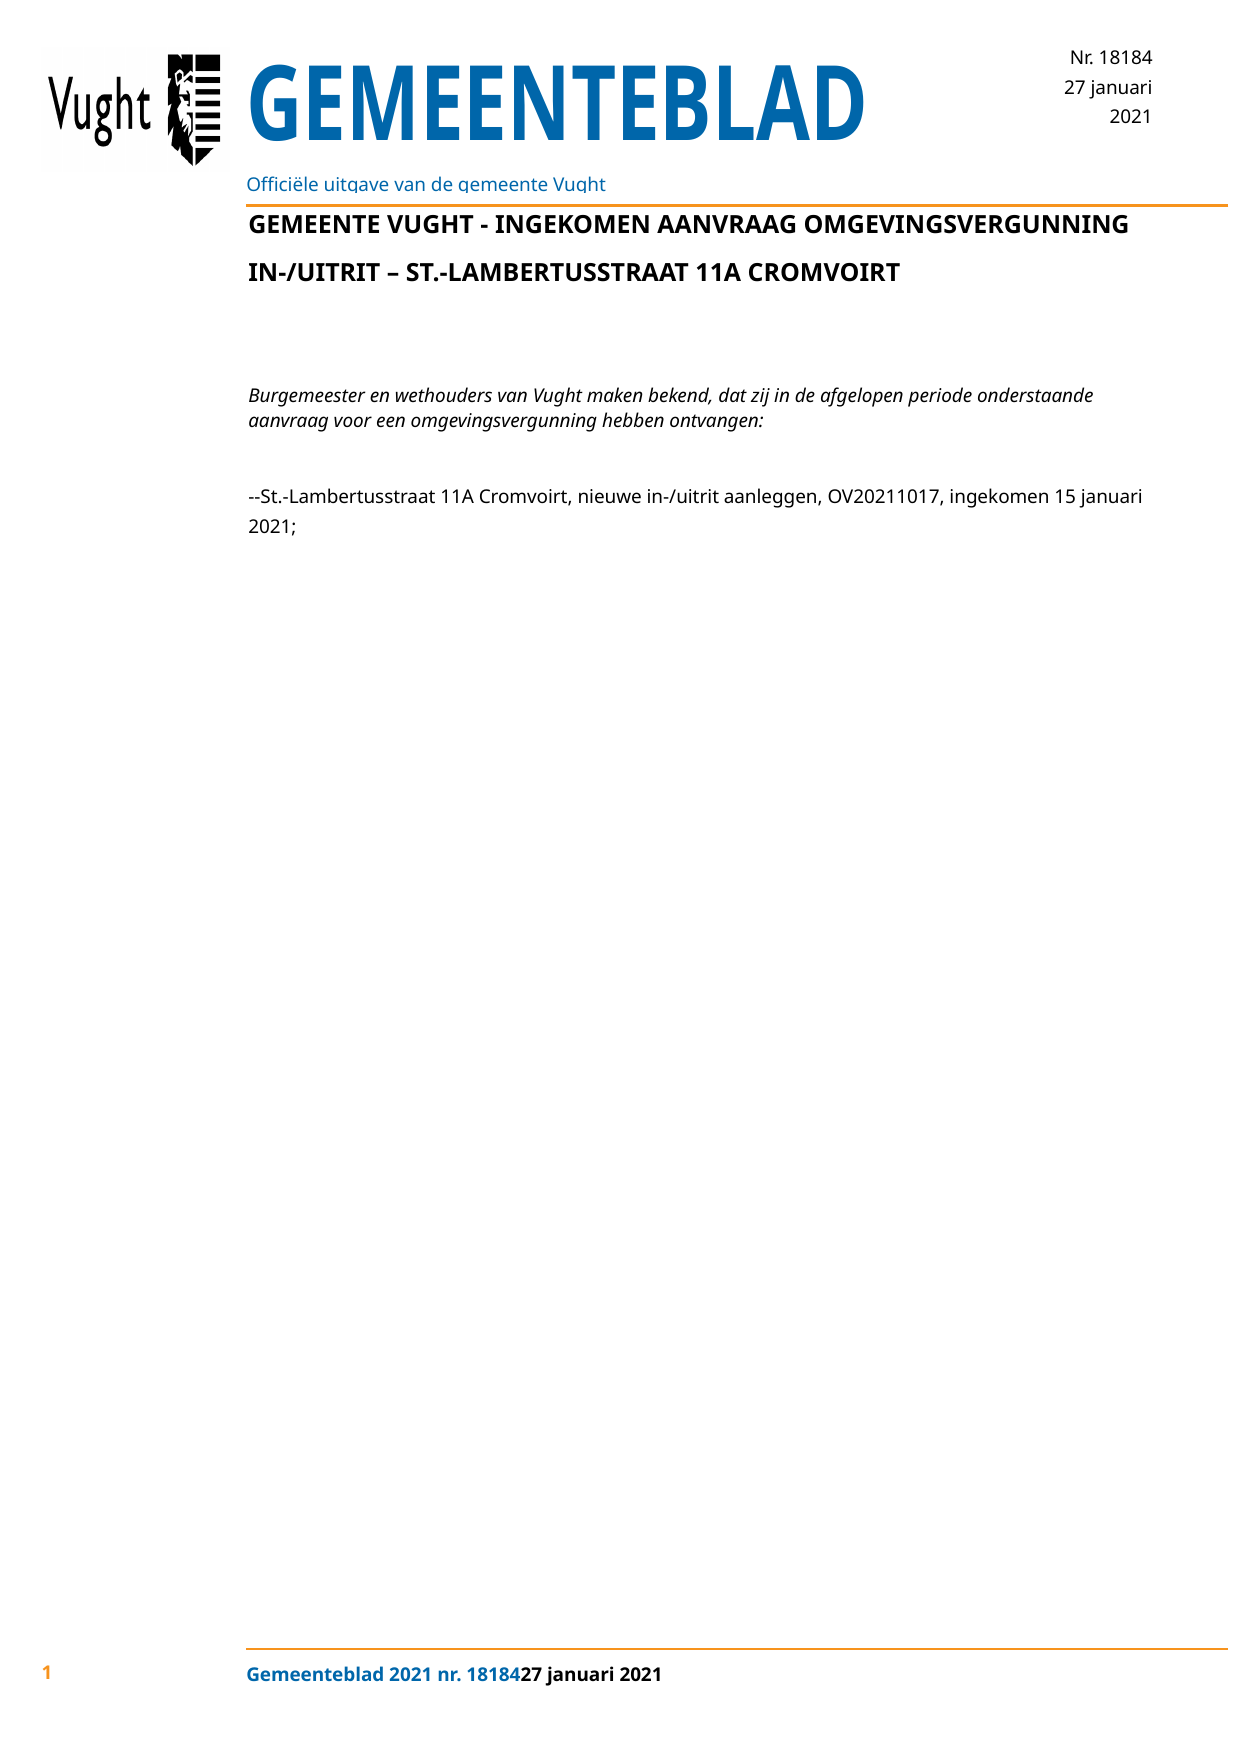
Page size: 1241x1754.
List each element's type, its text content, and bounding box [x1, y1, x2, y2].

picture [41, 47, 231, 172]
text --St.-Lambertusstraat 11A Cromvoirt, nieuwe in-/uitrit aanleggen, OV20211017, ingekomen 15 januari 2021; [248, 484, 1152, 539]
text Burgemeester en wethouders van Vught maken bekend, dat zij in de afgelopen periode onderstaande aanvraag voor een omgevingsvergunning hebben ontvangen: [248, 382, 1152, 433]
text GEMEENTE VUGHT - INGEKOMEN AANVRAAG OMGEVINGSVERGUNNING IN-/UITRIT – ST.-LAMBERTUSSTRAAT 11A CROMVOIRT [248, 207, 1152, 288]
